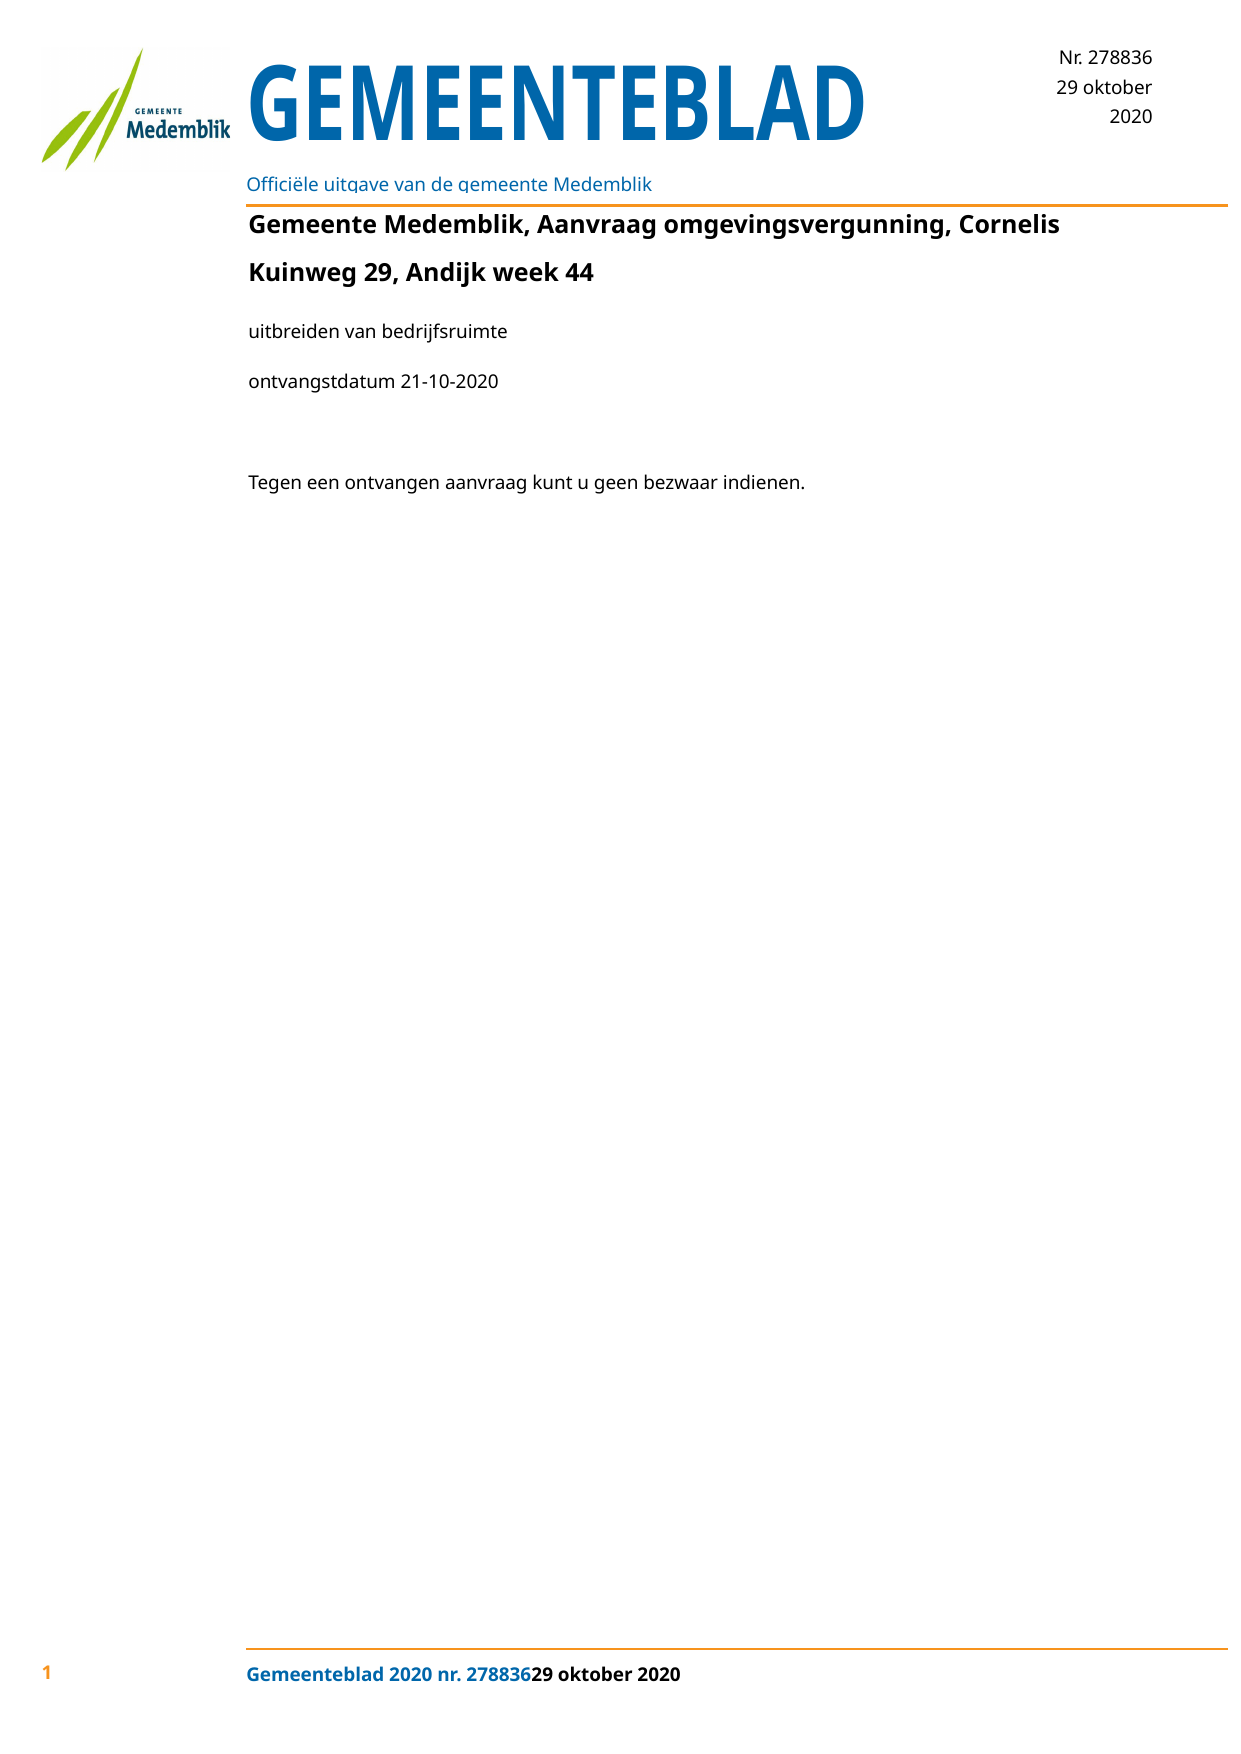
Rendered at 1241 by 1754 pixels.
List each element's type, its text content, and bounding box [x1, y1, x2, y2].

text uitbreiden van bedrijfsruimte [248, 318, 1152, 344]
text Gemeente Medemblik, Aanvraag omgevingsvergunning, Cornelis Kuinweg 29, Andijk week 44 [248, 207, 1152, 288]
text Tegen een ontvangen aanvraag kunt u geen bezwaar indienen. [248, 469, 1152, 495]
text ontvangstdatum 21-10-2020 [248, 368, 1152, 394]
picture [41, 47, 231, 172]
